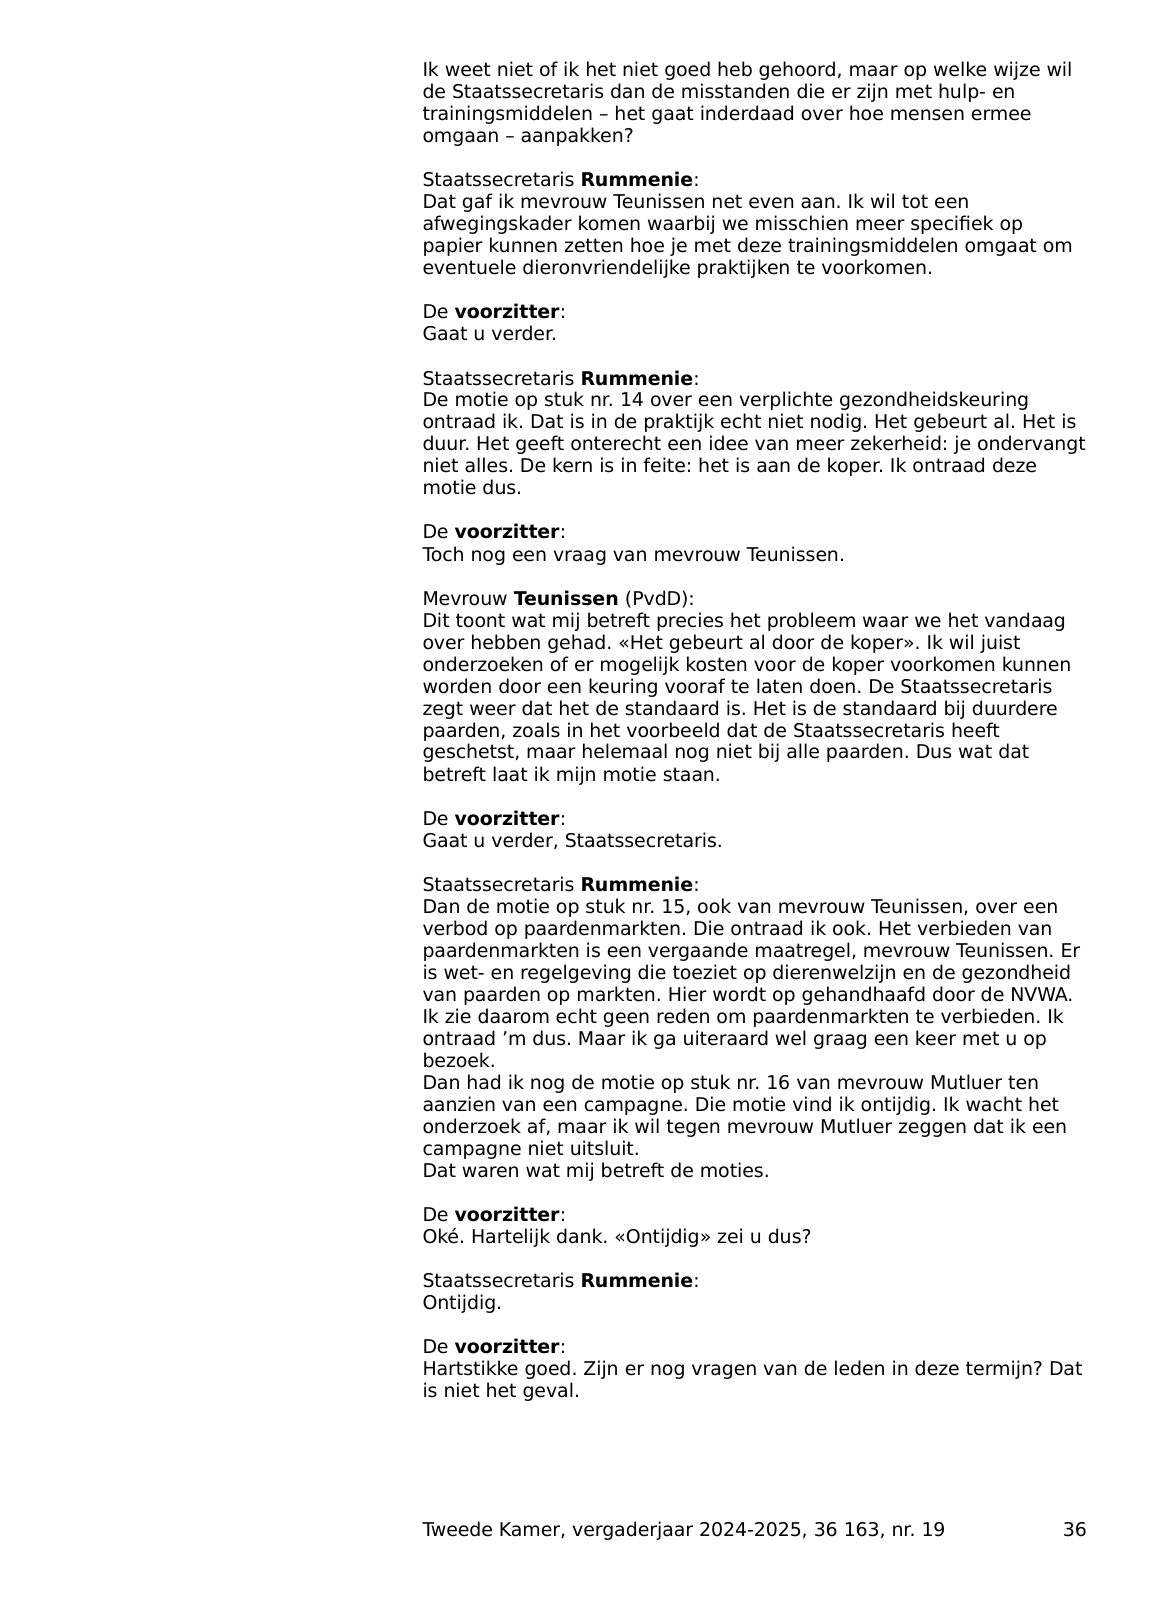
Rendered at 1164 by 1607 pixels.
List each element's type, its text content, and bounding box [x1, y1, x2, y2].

text Toch nog een vraag van mevrouw Teunissen. [422, 543, 1087, 565]
text Staatssecretaris Rummenie: [422, 1270, 1087, 1292]
text De voorzitter: [422, 521, 1087, 543]
text De voorzitter: [422, 301, 1087, 323]
text De voorzitter: [422, 808, 1087, 829]
text Dit toont wat mij betreft precies het probleem waar we het vandaag over hebben gehad. «Het gebeurt al door de koper». Ik wil juist onderzoeken of er mogelijk kosten voor de koper voorkomen kunnen worden door een keuring vooraf te laten doen. De Staatssecretaris zegt weer dat het de standaard is. Het is de standaard bij duurdere paarden, zoals in het voorbeeld dat de Staatssecretaris heeft geschetst, maar helemaal nog niet bij alle paarden. Dus wat dat betreft laat ik mijn motie staan. [422, 609, 1087, 785]
text De voorzitter: [422, 1204, 1087, 1226]
text Hartstikke goed. Zijn er nog vragen van de leden in deze termijn? Dat is niet het geval. [422, 1358, 1087, 1402]
text Dan had ik nog de motie op stuk nr. 16 van mevrouw Mutluer ten aanzien van een campagne. Die motie vind ik ontijdig. Ik wacht het onderzoek af, maar ik wil tegen mevrouw Mutluer zeggen dat ik een campagne niet uitsluit. [422, 1072, 1087, 1159]
text Staatssecretaris Rummenie: [422, 169, 1087, 191]
text De voorzitter: [422, 1336, 1087, 1358]
text De motie op stuk nr. 14 over een verplichte gezondheidskeuring ontraad ik. Dat is in de praktijk echt niet nodig. Het gebeurt al. Het is duur. Het geeft onterecht een idee van meer zekerheid: je ondervangt niet alles. De kern is in feite: het is aan de koper. Ik ontraad deze motie dus. [422, 389, 1087, 499]
text Staatssecretaris Rummenie: [422, 367, 1087, 389]
text Dat waren wat mij betreft de moties. [422, 1159, 1087, 1181]
text Staatssecretaris Rummenie: [422, 874, 1087, 896]
text Ik weet niet of ik het niet goed heb gehoord, maar op welke wijze wil de Staatssecretaris dan de misstanden die er zijn met hulp- en trainingsmiddelen – het gaat inderdaad over hoe mensen ermee omgaan – aanpakken? [422, 59, 1087, 147]
text Ontijdig. [422, 1292, 1087, 1314]
text Dat gaf ik mevrouw Teunissen net even aan. Ik wil tot een afwegingskader komen waarbij we misschien meer specifiek op papier kunnen zetten hoe je met deze trainingsmiddelen omgaat om eventuele dieronvriendelijke praktijken te voorkomen. [422, 191, 1087, 279]
text Oké. Hartelijk dank. «Ontijdig» zei u dus? [422, 1226, 1087, 1248]
text Gaat u verder, Staatssecretaris. [422, 829, 1087, 852]
text Gaat u verder. [422, 323, 1087, 345]
text Dan de motie op stuk nr. 15, ook van mevrouw Teunissen, over een verbod op paardenmarkten. Die ontraad ik ook. Het verbieden van paardenmarkten is een vergaande maatregel, mevrouw Teunissen. Er is wet- en regelgeving die toeziet op dierenwelzijn en de gezondheid van paarden op markten. Hier wordt op gehandhaafd door de NVWA. Ik zie daarom echt geen reden om paardenmarkten te verbieden. Ik ontraad ’m dus. Maar ik ga uiteraard wel graag een keer met u op bezoek. [422, 896, 1087, 1072]
text Mevrouw Teunissen (PvdD): [422, 588, 1087, 609]
